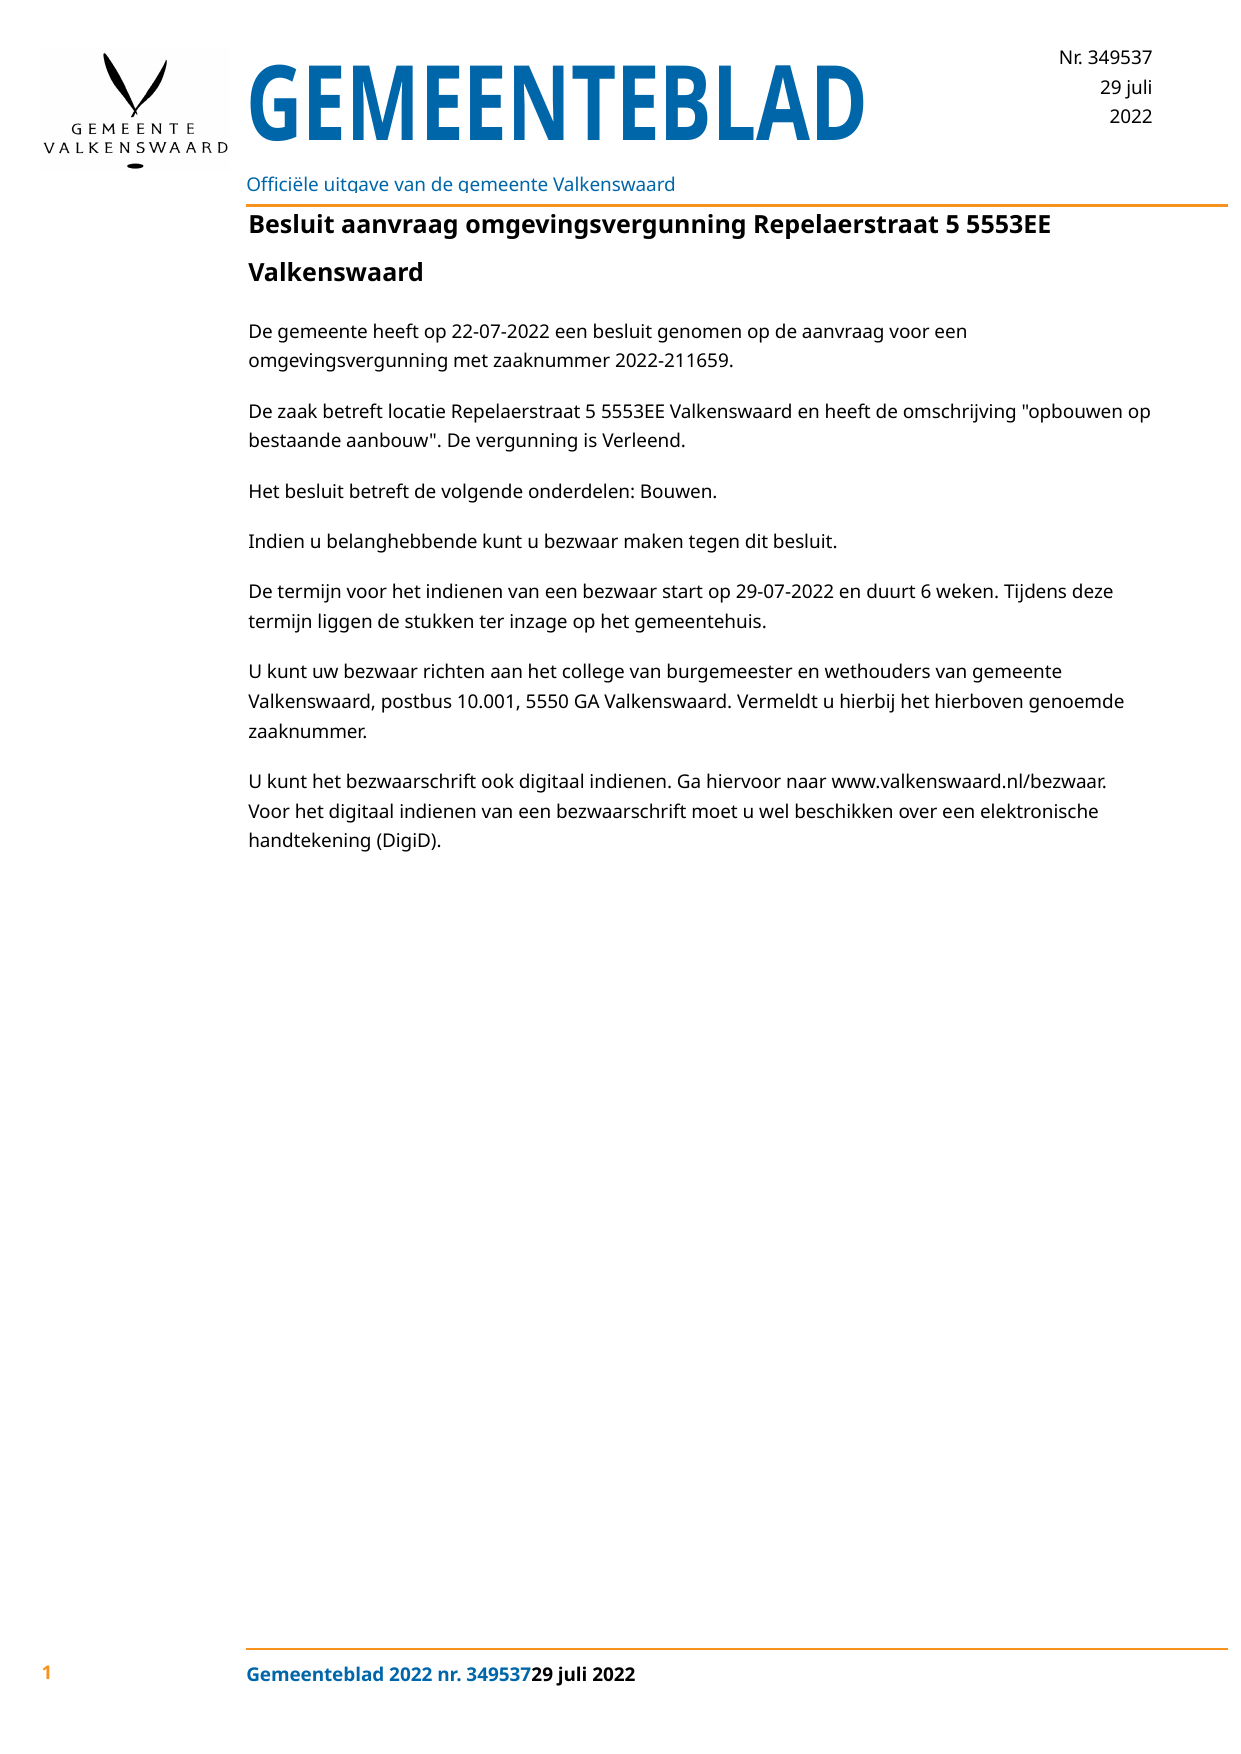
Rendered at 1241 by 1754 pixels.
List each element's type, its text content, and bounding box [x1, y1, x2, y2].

text Het besluit betreft de volgende onderdelen: Bouwen. [248, 478, 1152, 504]
picture [41, 47, 231, 172]
text De termijn voor het indienen van een bezwaar start op 29-07-2022 en duurt 6 weken. Tijdens deze termijn liggen de stukken ter inzage op het gemeentehuis. [248, 579, 1152, 634]
text U kunt uw bezwaar richten aan het college van burgemeester en wethouders van gemeente Valkenswaard, postbus 10.001, 5550 GA Valkenswaard. Vermeldt u hierbij het hierboven genoemde zaaknummer. [248, 659, 1152, 744]
text De gemeente heeft op 22-07-2022 een besluit genomen op de aanvraag voor een omgevingsvergunning met zaaknummer 2022-211659. [248, 318, 1152, 373]
text De zaak betreft locatie Repelaerstraat 5 5553EE Valkenswaard en heeft de omschrijving "opbouwen op bestaande aanbouw". De vergunning is Verleend. [248, 398, 1152, 453]
text Besluit aanvraag omgevingsvergunning Repelaerstraat 5 5553EE Valkenswaard [248, 207, 1152, 288]
text Indien u belanghebbende kunt u bezwaar maken tegen dit besluit. [248, 528, 1152, 554]
text U kunt het bezwaarschrift ook digitaal indienen. Ga hiervoor naar www.valkenswaard.nl/bezwaar. Voor het digitaal indienen van een bezwaarschrift moet u wel beschikken over een elektronische handtekening (DigiD). [248, 768, 1152, 853]
